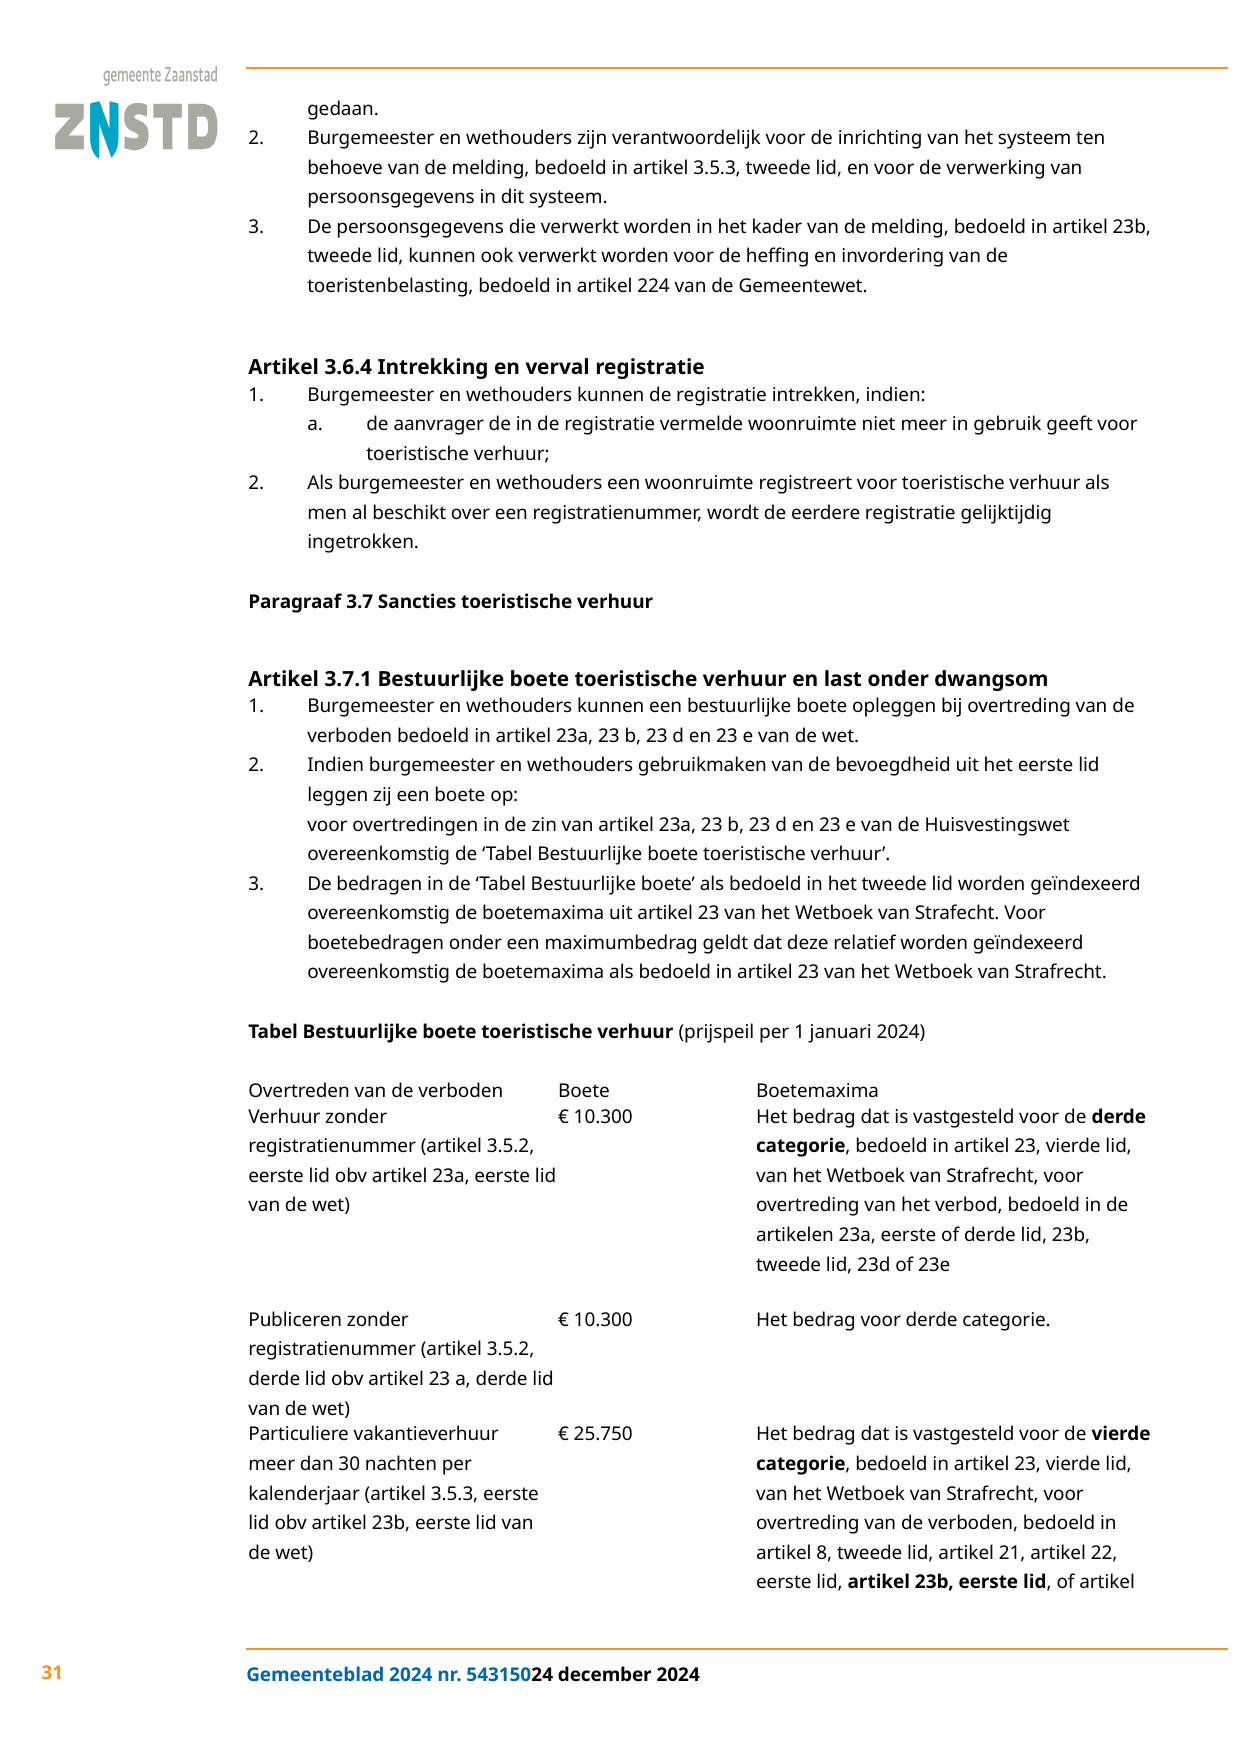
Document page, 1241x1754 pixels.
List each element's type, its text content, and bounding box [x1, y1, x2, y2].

text Paragraaf 3.7 Sancties toeristische verhuur [248, 588, 1152, 613]
text Artikel 3.7.1 Bestuurlijke boete toeristische verhuur en last onder dwangsom [248, 664, 1152, 692]
table_cell € 10.300 [558, 1103, 756, 1306]
list Burgemeester en wethouders kunnen de registratie intrekken, indien: [248, 381, 1152, 406]
table_cell Het bedrag dat is vastgesteld voor de derde categorie, bedoeld in artikel 23, vierde lid, van het Wetboek van Strafrecht, voor overtreding van het verbod, bedoeld in de artikelen 23a, eerste of derde lid, 23b, tweede lid, 23d of 23e [756, 1103, 1152, 1306]
table_cell Publiceren zonder registratienummer (artikel 3.5.2, derde lid obv artikel 23 a, derde lid van de wet) [248, 1306, 558, 1421]
table_cell Particuliere vakantieverhuur meer dan 30 nachten per kalenderjaar (artikel 3.5.3, eerste lid obv artikel 23b, eerste lid van de wet) [248, 1421, 558, 1594]
table_cell € 10.300 [558, 1306, 756, 1421]
text Tabel Bestuurlijke boete toeristische verhuur (prijspeil per 1 januari 2024) [248, 1018, 1152, 1043]
list de aanvrager de in de registratie vermelde woonruimte niet meer in gebruik geeft voor toeristische verhuur; [307, 410, 1152, 466]
table_cell Het bedrag dat is vastgesteld voor de vierde categorie, bedoeld in artikel 23, vierde lid, van het Wetboek van Strafrecht, voor overtreding van de verboden, bedoeld in artikel 8, tweede lid, artikel 21, artikel 22, eerste lid, artikel 23b, eerste lid, of artikel [756, 1421, 1152, 1594]
list Burgemeester en wethouders kunnen een bestuurlijke boete opleggen bij overtreding van de verboden bedoeld in artikel 23a, 23 b, 23 d en 23 e van de wet. [248, 692, 1152, 748]
table_header Boetemaxima [756, 1077, 1152, 1103]
text Artikel 3.6.4 Intrekking en verval registratie [248, 352, 1152, 381]
table_header Overtreden van de verboden [248, 1077, 558, 1103]
table_cell € 25.750 [558, 1421, 756, 1594]
list Als burgemeester en wethouders een woonruimte registreert voor toeristische verhuur als men al beschikt over een registratienummer, wordt de eerdere registratie gelijktijdig ingetrokken. [248, 469, 1152, 554]
table_cell Het bedrag voor derde categorie. [756, 1306, 1152, 1421]
table_header Boete [558, 1077, 756, 1103]
list De persoonsgegevens die verwerkt worden in het kader van de melding, bedoeld in artikel 23b, tweede lid, kunnen ook verwerkt worden voor de heffing en invordering van de toeristenbelasting, bedoeld in artikel 224 van de Gemeentewet. [248, 213, 1152, 298]
table_cell Verhuur zonder registratienummer (artikel 3.5.2, eerste lid obv artikel 23a, eerste lid van de wet) [248, 1103, 558, 1306]
list De bedragen in de ‘Tabel Bestuurlijke boete’ als bedoeld in het tweede lid worden geïndexeerd overeenkomstig de boetemaxima uit artikel 23 van het Wetboek van Strafecht. Voor boetebedragen onder een maximumbedrag geldt dat deze relatief worden geïndexeerd overeenkomstig de boetemaxima als bedoeld in artikel 23 van het Wetboek van Strafrecht. [248, 870, 1152, 984]
list gedaan. [248, 95, 1152, 121]
list Burgemeester en wethouders zijn verantwoordelijk voor de inrichting van het systeem ten behoeve van de melding, bedoeld in artikel 3.5.3, tweede lid, en voor de verwerking van persoonsgegevens in dit systeem. [248, 124, 1152, 209]
list Indien burgemeester en wethouders gebruikmaken van de bevoegdheid uit het eerste lid leggen zij een boete op: [248, 752, 1152, 807]
picture [41, 47, 231, 172]
list voor overtredingen in de zin van artikel 23a, 23 b, 23 d en 23 e van de Huisvestingswet overeenkomstig de ‘Tabel Bestuurlijke boete toeristische verhuur’. [248, 811, 1152, 866]
